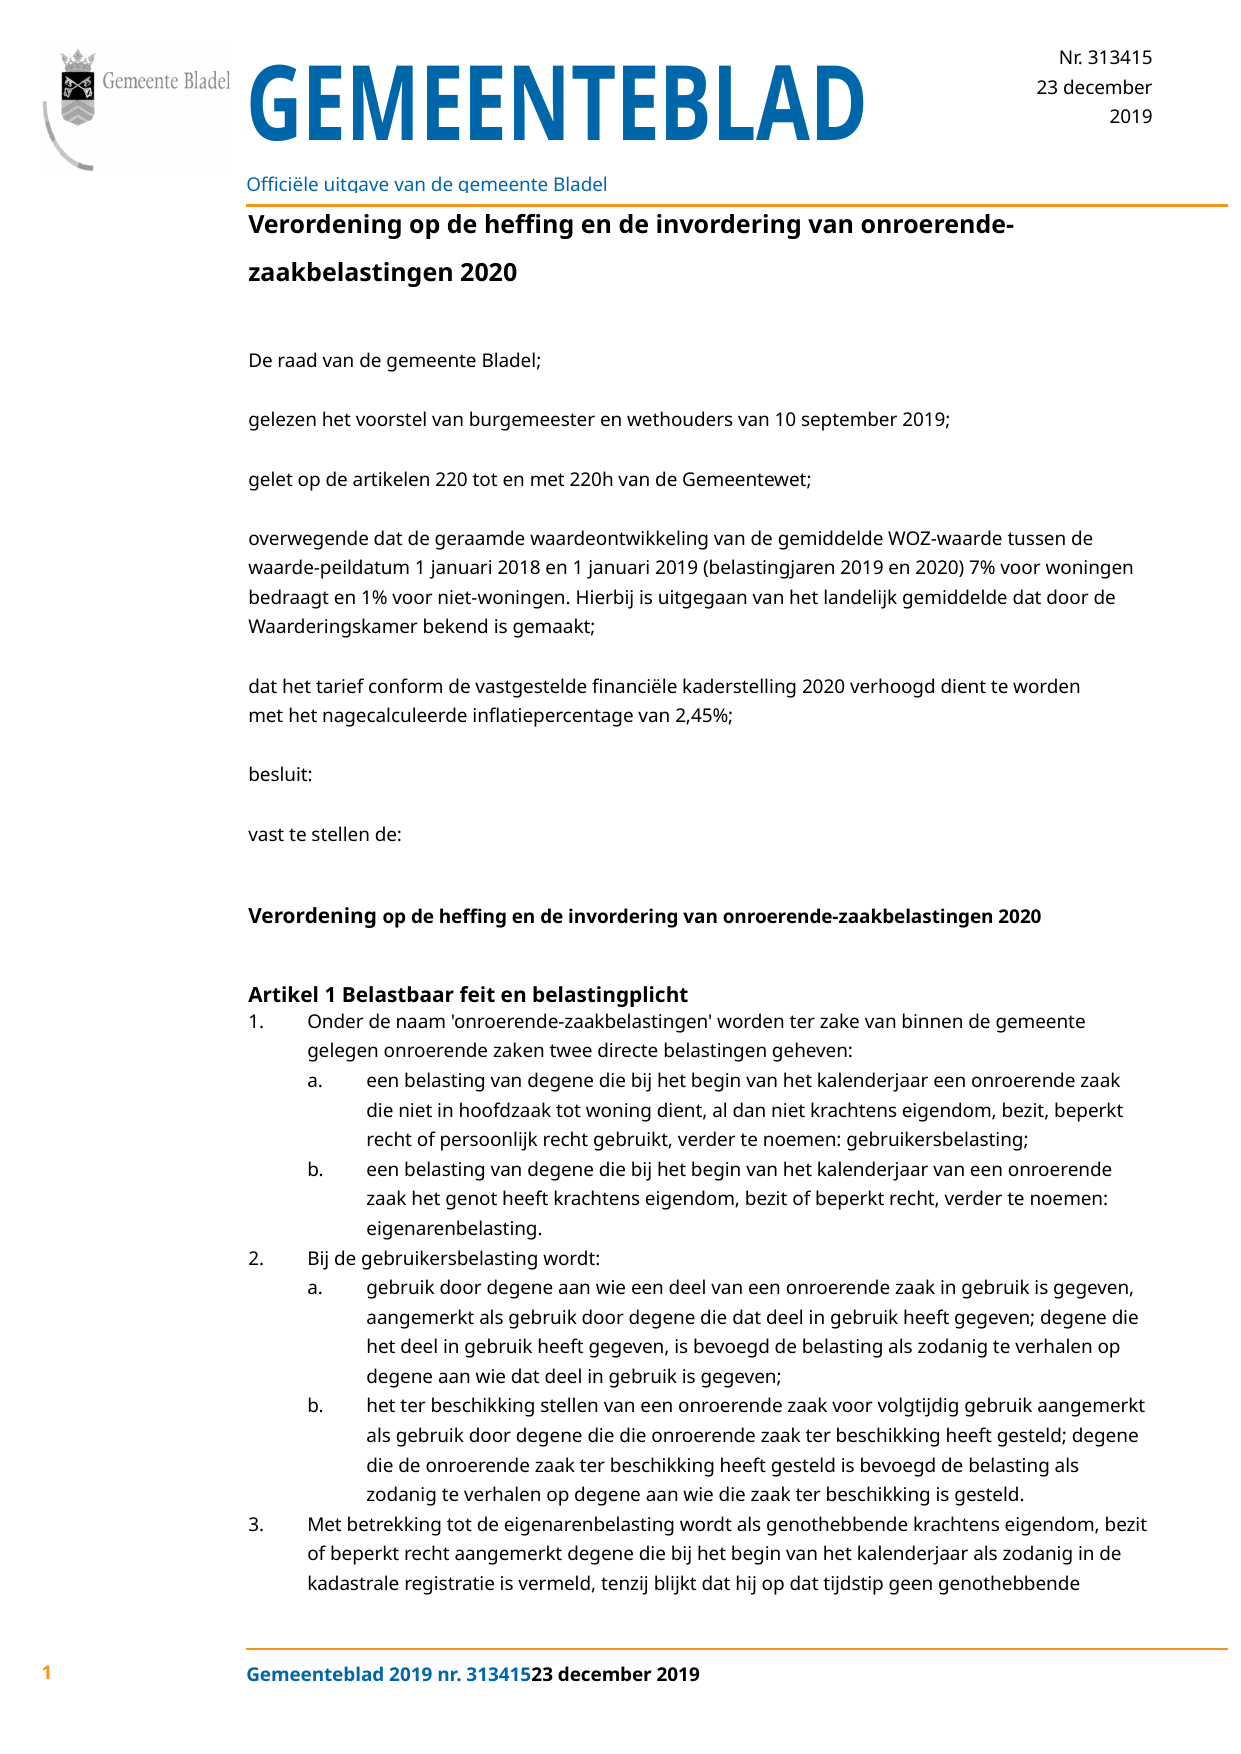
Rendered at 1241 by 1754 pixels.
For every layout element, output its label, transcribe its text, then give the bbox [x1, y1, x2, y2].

text vast te stellen de: [248, 821, 1152, 847]
list Bij de gebruikersbelasting wordt: [248, 1245, 1152, 1271]
list het ter beschikking stellen van een onroerende zaak voor volgtijdig gebruik aangemerkt als gebruik door degene die die onroerende zaak ter beschikking heeft gesteld; degene die de onroerende zaak ter beschikking heeft gesteld is bevoegd de belasting als zodanig te verhalen op degene aan wie die zaak ter beschikking is gesteld. [307, 1393, 1152, 1507]
text met het nagecalculeerde inflatiepercentage van 2,45%; [248, 702, 1152, 728]
list Met betrekking tot de eigenarenbelasting wordt als genothebbende krachtens eigendom, bezit of beperkt recht aangemerkt degene die bij het begin van het kalenderjaar als zodanig in de kadastrale registratie is vermeld, tenzij blijkt dat hij op dat tijdstip geen genothebbende [248, 1511, 1152, 1596]
text Verordening op de heffing en de invordering van onroerende-zaakbelastingen 2020 [248, 901, 1152, 929]
list een belasting van degene die bij het begin van het kalenderjaar een onroerende zaak die niet in hoofdzaak tot woning dient, al dan niet krachtens eigendom, bezit, beperkt recht of persoonlijk recht gebruikt, verder te noemen: gebruikersbelasting; [307, 1067, 1152, 1152]
text gelet op de artikelen 220 tot en met 220h van de Gemeentewet; [248, 466, 1152, 492]
list gebruik door degene aan wie een deel van een onroerende zaak in gebruik is gegeven, aangemerkt als gebruik door degene die dat deel in gebruik heeft gegeven; degene die het deel in gebruik heeft gegeven, is bevoegd de belasting als zodanig te verhalen op degene aan wie dat deel in gebruik is gegeven; [307, 1274, 1152, 1389]
text overwegende dat de geraamde waardeontwikkeling van de gemiddelde WOZ-waarde tussen de waarde-peildatum 1 januari 2018 en 1 januari 2019 (belastingjaren 2019 en 2020) 7% voor woningen bedraagt en 1% voor niet-woningen. Hierbij is uitgegaan van het landelijk gemiddelde dat door de Waarderingskamer bekend is gemaakt; [248, 525, 1152, 639]
text dat het tarief conform de vastgestelde financiële kaderstelling 2020 verhoogd dient te worden [248, 673, 1152, 699]
text Artikel 1 Belastbaar feit en belastingplicht [248, 980, 1152, 1008]
text Verordening op de heffing en de invordering van onroerende-zaakbelastingen 2020 [248, 207, 1152, 288]
picture [41, 47, 231, 172]
list Onder de naam 'onroerende-zaakbelastingen' worden ter zake van binnen de gemeente gelegen onroerende zaken twee directe belastingen geheven: [248, 1008, 1152, 1063]
list een belasting van degene die bij het begin van het kalenderjaar van een onroerende zaak het genot heeft krachtens eigendom, bezit of beperkt recht, verder te noemen: eigenarenbelasting. [307, 1156, 1152, 1241]
text gelezen het voorstel van burgemeester en wethouders van 10 september 2019; [248, 407, 1152, 432]
text De raad van de gemeente Bladel; [248, 347, 1152, 373]
text besluit: [248, 762, 1152, 787]
